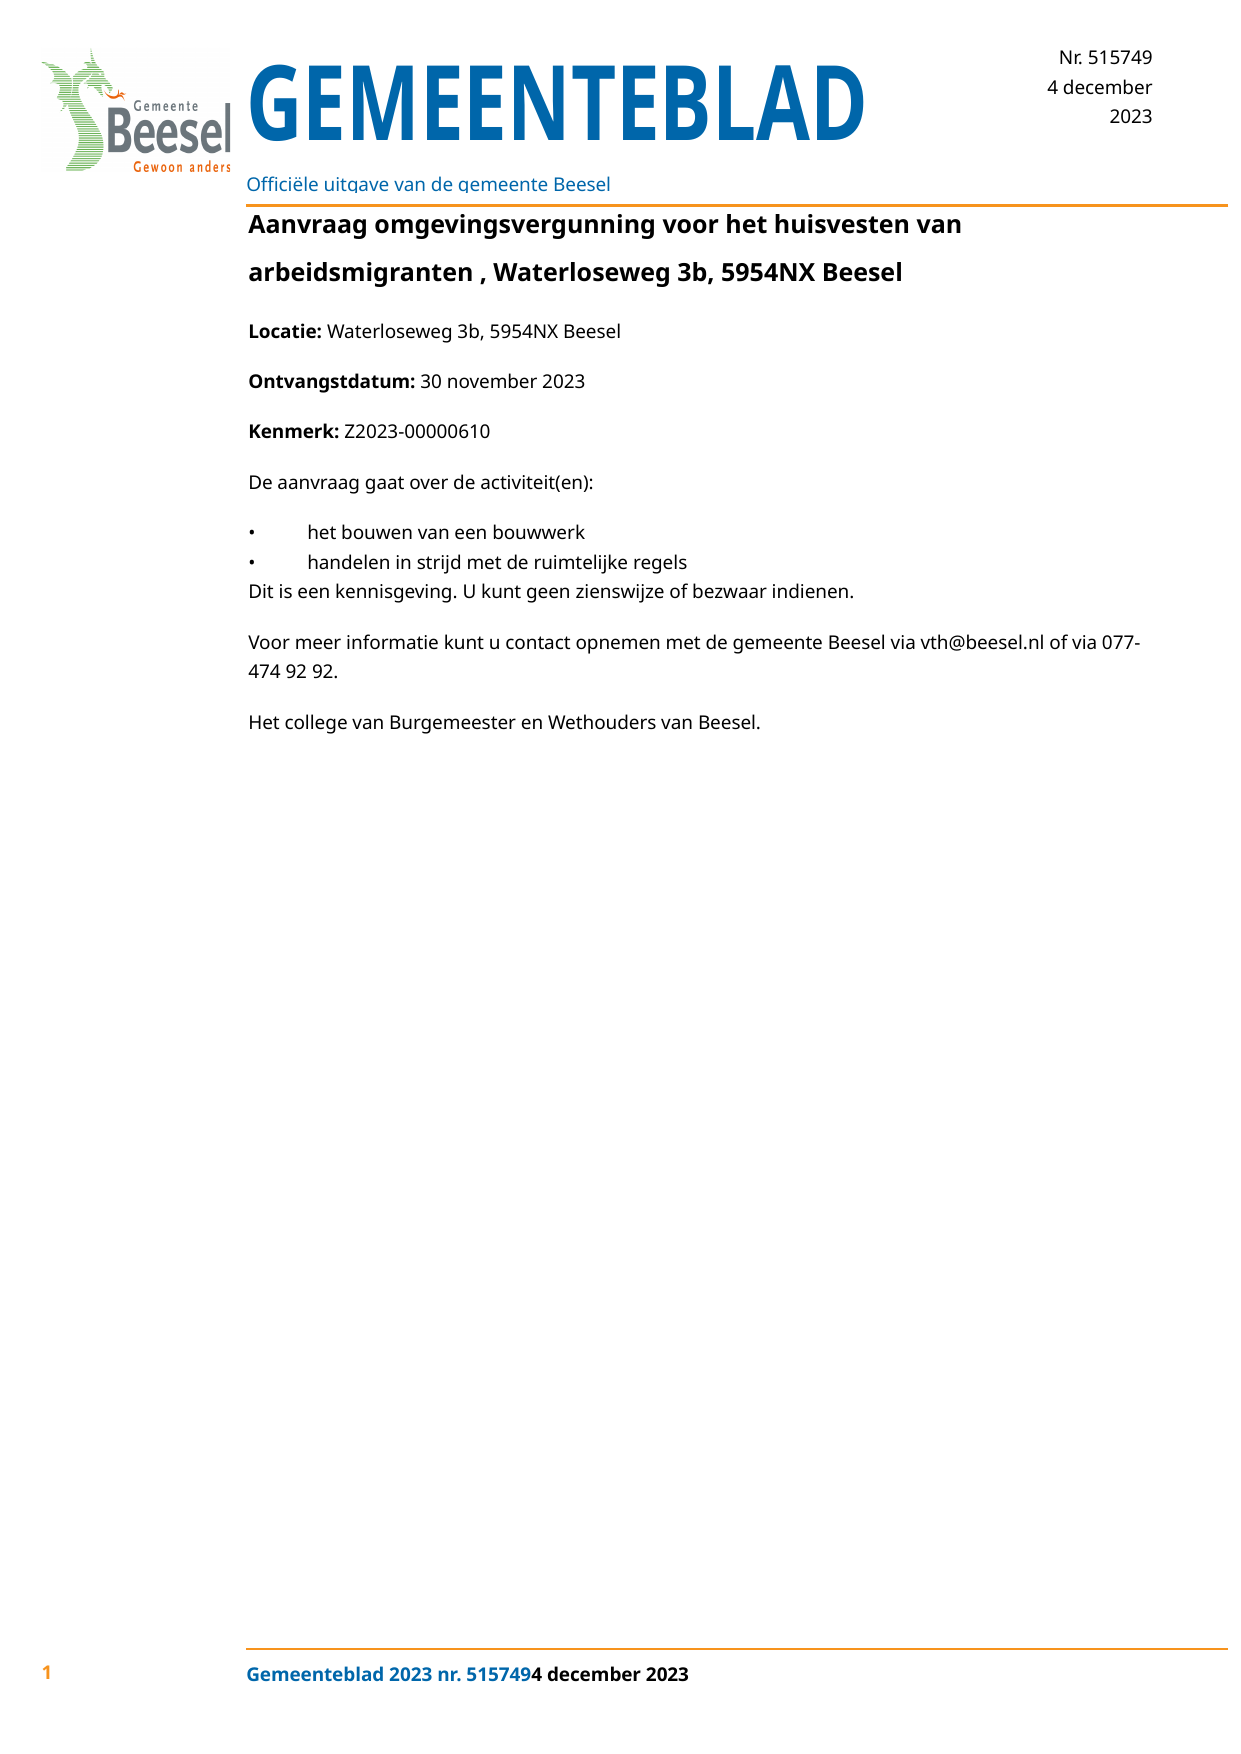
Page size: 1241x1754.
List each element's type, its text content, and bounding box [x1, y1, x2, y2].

text Voor meer informatie kunt u contact opnemen met de gemeente Beesel via vth@beesel.nl of via 077-474 92 92. [248, 629, 1152, 684]
text Ontvangstdatum: 30 november 2023 [248, 368, 1152, 394]
text Aanvraag omgevingsvergunning voor het huisvesten van arbeidsmigranten , Waterloseweg 3b, 5954NX Beesel [248, 207, 1152, 288]
text Locatie: Waterloseweg 3b, 5954NX Beesel [248, 318, 1152, 344]
text De aanvraag gaat over de activiteit(en): [248, 469, 1152, 495]
list handelen in strijd met de ruimtelijke regels [248, 549, 1152, 575]
text Het college van Burgemeester en Wethouders van Beesel. [248, 709, 1152, 735]
picture [41, 47, 231, 172]
text Kenmerk: Z2023-00000610 [248, 419, 1152, 444]
text Dit is een kennisgeving. U kunt geen zienswijze of bezwaar indienen. [248, 579, 1152, 604]
list het bouwen van een bouwwerk [248, 519, 1152, 545]
